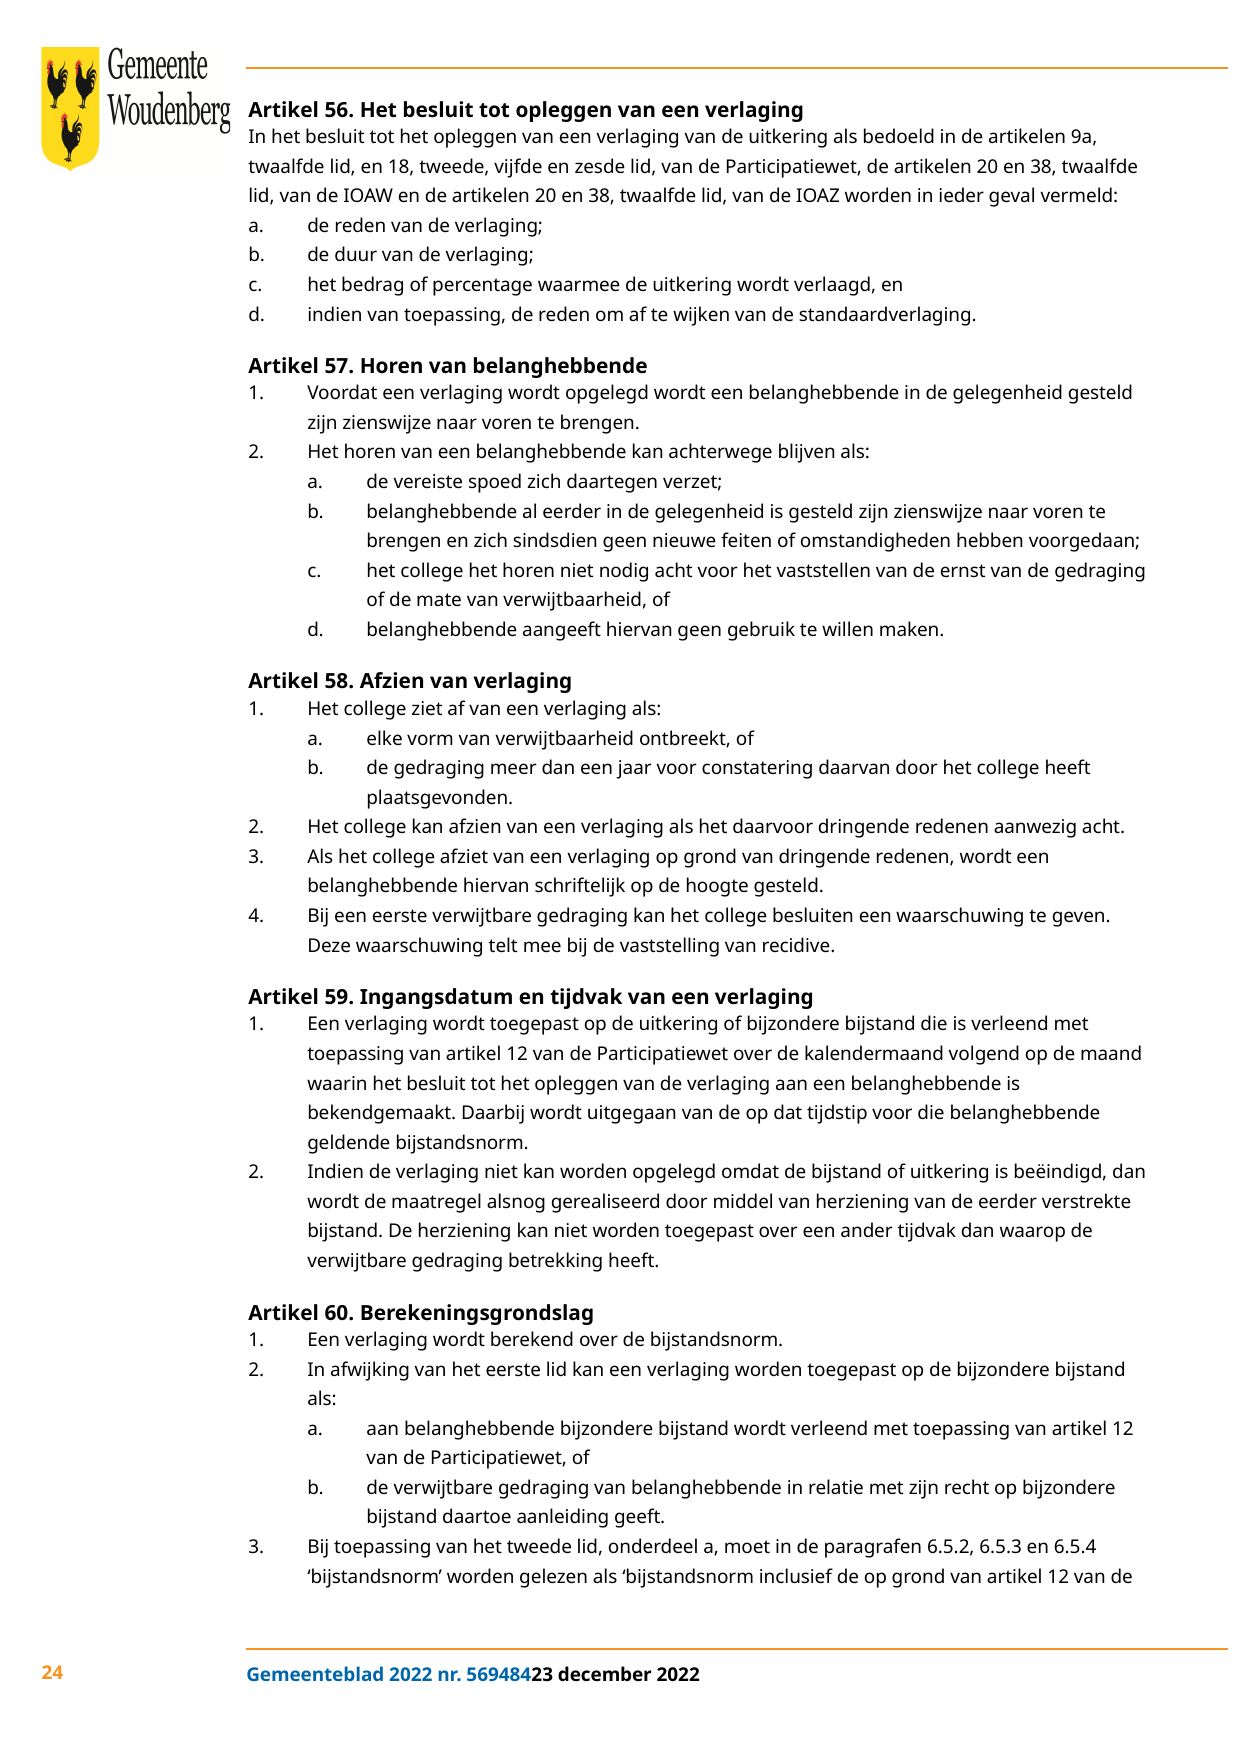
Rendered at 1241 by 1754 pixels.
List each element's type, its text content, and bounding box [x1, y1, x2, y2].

list de verwijtbare gedraging van belanghebbende in relatie met zijn recht op bijzondere bijstand daartoe aanleiding geeft. [307, 1474, 1152, 1529]
list In afwijking van het eerste lid kan een verlaging worden toegepast op de bijzondere bijstand als: [248, 1356, 1152, 1411]
list Als het college afziet van een verlaging op grond van dringende redenen, wordt een belanghebbende hiervan schriftelijk op de hoogte gesteld. [248, 843, 1152, 898]
list de duur van de verlaging; [248, 242, 1152, 267]
text Artikel 58. Afzien van verlaging [248, 667, 1152, 695]
list Een verlaging wordt toegepast op de uitkering of bijzondere bijstand die is verleend met toepassing van artikel 12 van de Participatiewet over de kalendermaand volgend op de maand waarin het besluit tot het opleggen van de verlaging aan een belanghebbende is bekendgemaakt. Daarbij wordt uitgegaan van de op dat tijdstip voor die belanghebbende geldende bijstandsnorm. [248, 1011, 1152, 1155]
text Artikel 56. Het besluit tot opleggen van een verlaging [248, 95, 1152, 123]
list de gedraging meer dan een jaar voor constatering daarvan door het college heeft plaatsgevonden. [307, 754, 1152, 809]
list Bij toepassing van het tweede lid, onderdeel a, moet in de paragrafen 6.5.2, 6.5.3 en 6.5.4 ‘bijstandsnorm’ worden gelezen als ‘bijstandsnorm inclusief de op grond van artikel 12 van de [248, 1533, 1152, 1588]
text In het besluit tot het opleggen van een verlaging van de uitkering als bedoeld in de artikelen 9a, twaalfde lid, en 18, tweede, vijfde en zesde lid, van de Participatiewet, de artikelen 20 en 38, twaalfde lid, van de IOAW en de artikelen 20 en 38, twaalfde lid, van de IOAZ worden in ieder geval vermeld: [248, 123, 1152, 208]
text Artikel 60. Berekeningsgrondslag [248, 1298, 1152, 1326]
text Artikel 57. Horen van belanghebbende [248, 351, 1152, 379]
list Voordat een verlaging wordt opgelegd wordt een belanghebbende in de gelegenheid gesteld zijn zienswijze naar voren te brengen. [248, 379, 1152, 435]
list indien van toepassing, de reden om af te wijken van de standaardverlaging. [248, 301, 1152, 326]
list de vereiste spoed zich daartegen verzet; [307, 468, 1152, 494]
list belanghebbende al eerder in de gelegenheid is gesteld zijn zienswijze naar voren te brengen en zich sindsdien geen nieuwe feiten of omstandigheden hebben voorgedaan; [307, 498, 1152, 553]
list het bedrag of percentage waarmee de uitkering wordt verlaagd, en [248, 271, 1152, 297]
list Het horen van een belanghebbende kan achterwege blijven als: [248, 439, 1152, 464]
list het college het horen niet nodig acht voor het vaststellen van de ernst van de gedraging of de mate van verwijtbaarheid, of [307, 557, 1152, 612]
list Bij een eerste verwijtbare gedraging kan het college besluiten een waarschuwing te geven. Deze waarschuwing telt mee bij de vaststelling van recidive. [248, 902, 1152, 957]
list Het college ziet af van een verlaging als: [248, 695, 1152, 721]
list Indien de verlaging niet kan worden opgelegd omdat de bijstand of uitkering is beëindigd, dan wordt de maatregel alsnog gerealiseerd door middel van herziening van de eerder verstrekte bijstand. De herziening kan niet worden toegepast over een ander tijdvak dan waarop de verwijtbare gedraging betrekking heeft. [248, 1158, 1152, 1273]
list belanghebbende aangeeft hiervan geen gebruik te willen maken. [307, 616, 1152, 642]
list Een verlaging wordt berekend over de bijstandsnorm. [248, 1326, 1152, 1352]
list de reden van de verlaging; [248, 212, 1152, 238]
list aan belanghebbende bijzondere bijstand wordt verleend met toepassing van artikel 12 van de Participatiewet, of [307, 1415, 1152, 1470]
text Artikel 59. Ingangsdatum en tijdvak van een verlaging [248, 982, 1152, 1011]
list elke vorm van verwijtbaarheid ontbreekt, of [307, 725, 1152, 750]
list Het college kan afzien van een verlaging als het daarvoor dringende redenen aanwezig acht. [248, 813, 1152, 839]
picture [41, 47, 231, 172]
